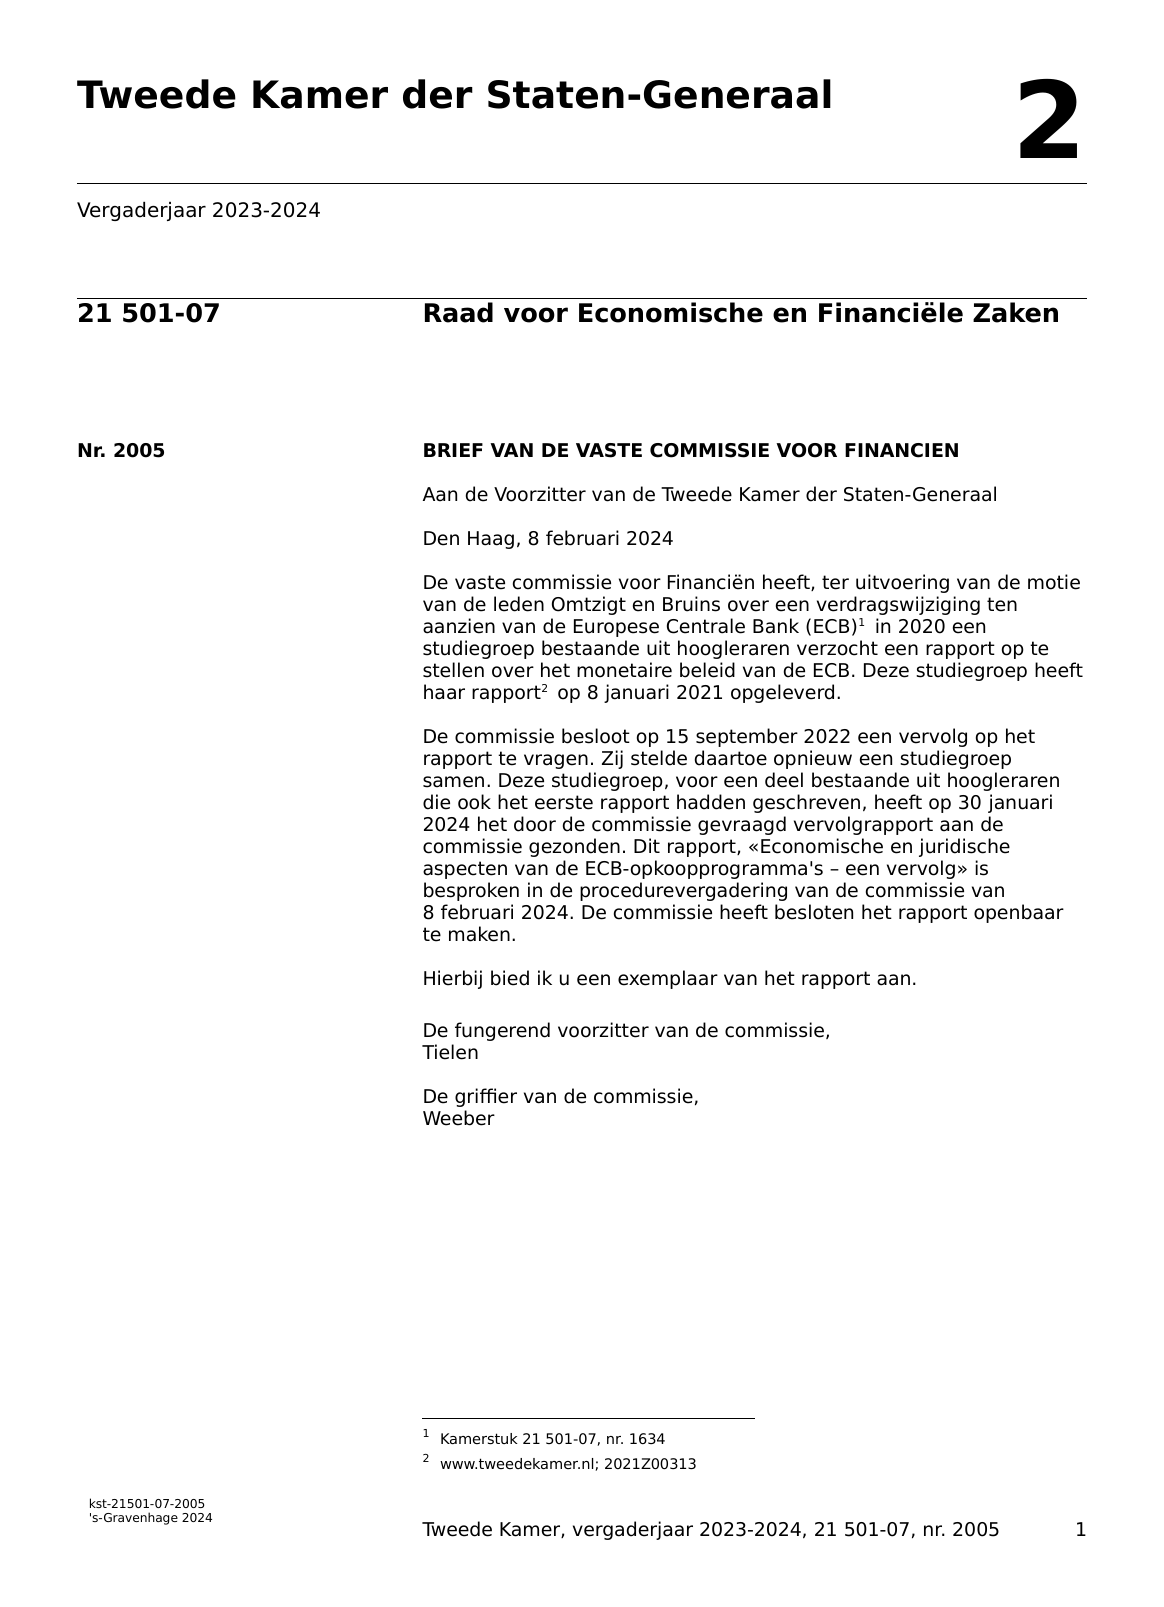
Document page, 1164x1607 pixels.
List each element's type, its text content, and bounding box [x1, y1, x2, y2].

text www.tweedekamer.nl; 2021Z00313 [422, 1452, 1087, 1474]
text 's-Gravenhage 2024 [88, 1511, 323, 1525]
text De commissie besloot op 15 september 2022 een vervolg op het rapport te vragen. Zij stelde daartoe opnieuw een studiegroep samen. Deze studiegroep, voor een deel bestaande uit hoogleraren die ook het eerste rapport hadden geschreven, heeft op 30 januari 2024 het door de commissie gevraagd vervolgrapport aan de commissie gezonden. Dit rapport, «Economische en juridische aspecten van de ECB-opkoopprogramma's – een vervolg» is besproken in de procedurevergadering van de commissie van 8 februari 2024. De commissie heeft besloten het rapport openbaar te maken. [422, 726, 1087, 946]
text De fungerend voorzitter van de commissie, Tielen [422, 1020, 1087, 1064]
text kst-21501-07-2005 [88, 1497, 323, 1511]
subtitle 21 501-07 Raad voor Economische en Financiële Zaken [77, 299, 1087, 329]
text Aan de Voorzitter van de Tweede Kamer der Staten-Generaal [422, 484, 1087, 506]
table_header 2 [886, 59, 1087, 183]
text Den Haag, 8 februari 2024 [422, 528, 1087, 550]
table_cell Vergaderjaar 2023-2024 [77, 184, 1087, 298]
table_header Tweede Kamer der Staten-Generaal [77, 59, 886, 183]
text Hierbij bied ik u een exemplaar van het rapport aan. [422, 968, 1087, 990]
text De vaste commissie voor Financiën heeft, ter uitvoering van de motie van de leden Omtzigt en Bruins over een verdragswijziging ten aanzien van de Europese Centrale Bank (ECB) in 2020 een studiegroep bestaande uit hoogleraren verzocht een rapport op te stellen over het monetaire beleid van de ECB. Deze studiegroep heeft haar rapport op 8 januari 2021 opgeleverd. [422, 572, 1087, 704]
text Kamerstuk 21 501-07, nr. 1634 [422, 1427, 1087, 1449]
subtitle Nr. 2005 BRIEF VAN DE VASTE COMMISSIE VOOR FINANCIEN [77, 440, 1087, 462]
text De griffier van de commissie, Weeber [422, 1086, 1087, 1130]
